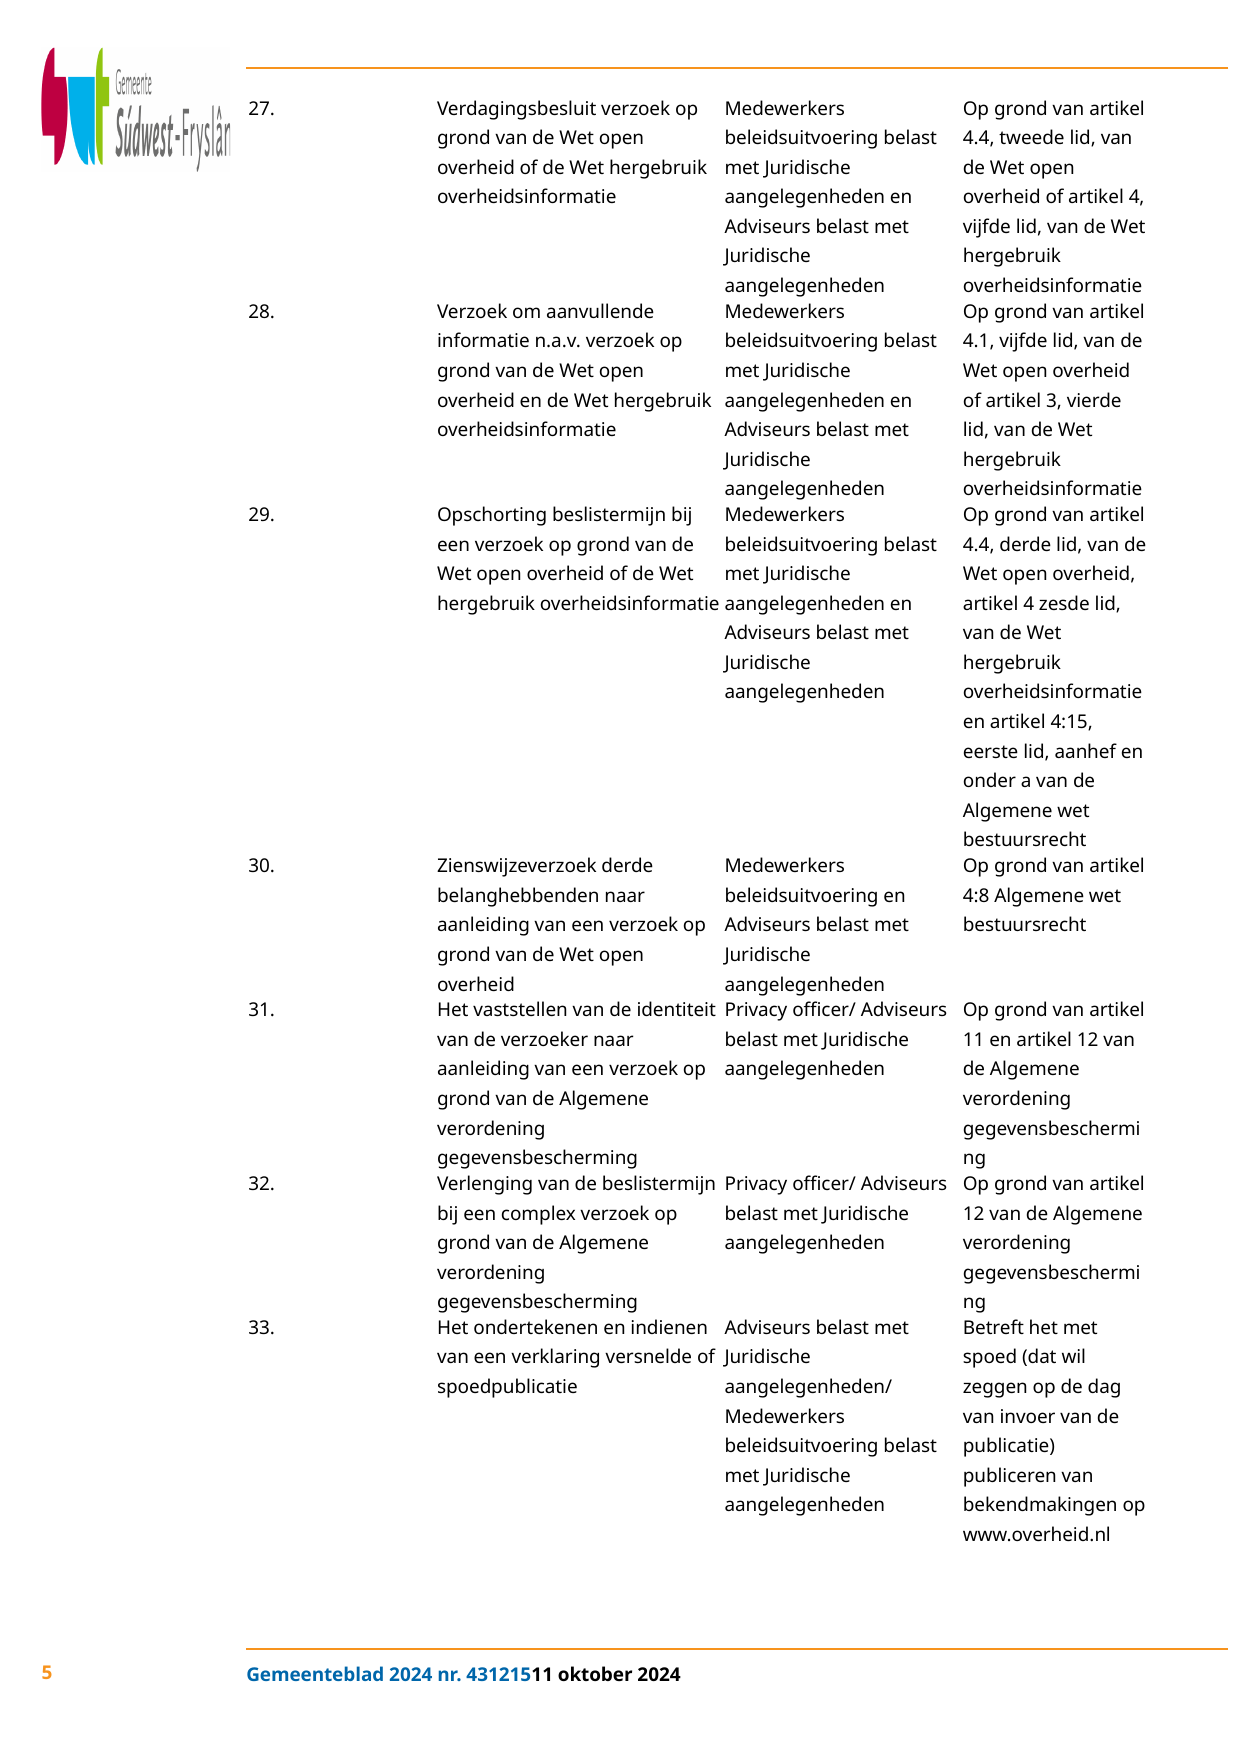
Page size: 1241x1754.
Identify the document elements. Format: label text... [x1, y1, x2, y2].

table_cell Adviseurs belast met Juridische aangelegenheden/ Medewerkers beleidsuitvoering belast met Juridische aangelegenheden [724, 1314, 963, 1547]
table_cell Privacy officer/ Adviseurs belast met Juridische aangelegenheden [724, 1170, 963, 1314]
table_cell 29. [248, 501, 437, 852]
table_cell Op grond van artikel 4.4, tweede lid, van de Wet open overheid of artikel 4, vijfde lid, van de Wet hergebruik overheidsinformatie [963, 95, 1152, 298]
table_cell Medewerkers beleidsuitvoering belast met Juridische aangelegenheden en Adviseurs belast met Juridische aangelegenheden [724, 501, 963, 852]
table_cell Medewerkers beleidsuitvoering belast met Juridische aangelegenheden en Adviseurs belast met Juridische aangelegenheden [724, 298, 963, 501]
table_cell Op grond van artikel 4.1, vijfde lid, van de Wet open overheid of artikel 3, vierde lid, van de Wet hergebruik overheidsinformatie [963, 298, 1152, 501]
table_cell Medewerkers beleidsuitvoering belast met Juridische aangelegenheden en Adviseurs belast met Juridische aangelegenheden [724, 95, 963, 298]
table_cell Het ondertekenen en indienen van een verklaring versnelde of spoedpublicatie [437, 1314, 724, 1547]
table_cell Verzoek om aanvullende informatie n.a.v. verzoek op grond van de Wet open overheid en de Wet hergebruik overheidsinformatie [437, 298, 724, 501]
table_cell 32. [248, 1170, 437, 1314]
table_cell Op grond van artikel 11 en artikel 12 van de Algemene verordening gegevensbescherming [963, 996, 1152, 1170]
table_cell Op grond van artikel 4.4, derde lid, van de Wet open overheid, artikel 4 zesde lid, van de Wet hergebruik overheidsinformatie en artikel 4:15, eerste lid, aanhef en onder a van de Algemene wet bestuursrecht [963, 501, 1152, 852]
table_cell Het vaststellen van de identiteit van de verzoeker naar aanleiding van een verzoek op grond van de Algemene verordening gegevensbescherming [437, 996, 724, 1170]
table_cell Medewerkers beleidsuitvoering en Adviseurs belast met Juridische aangelegenheden [724, 853, 963, 996]
table_cell 30. [248, 853, 437, 996]
picture [41, 47, 231, 172]
table_cell 33. [248, 1314, 437, 1547]
table_cell 31. [248, 996, 437, 1170]
table_cell 27. [248, 95, 437, 298]
table_cell Opschorting beslistermijn bij een verzoek op grond van de Wet open overheid of de Wet hergebruik overheidsinformatie [437, 501, 724, 852]
table_cell Op grond van artikel 4:8 Algemene wet bestuursrecht [963, 853, 1152, 996]
table_cell Verlenging van de beslistermijn bij een complex verzoek op grond van de Algemene verordening gegevensbescherming [437, 1170, 724, 1314]
table_cell Zienswijzeverzoek derde belanghebbenden naar aanleiding van een verzoek op grond van de Wet open overheid [437, 853, 724, 996]
table_cell Betreft het met spoed (dat wil zeggen op de dag van invoer van de publicatie) publiceren van bekendmakingen op www.overheid.nl [963, 1314, 1152, 1547]
table_cell Verdagingsbesluit verzoek op grond van de Wet open overheid of de Wet hergebruik overheidsinformatie [437, 95, 724, 298]
table_cell Op grond van artikel 12 van de Algemene verordening gegevensbescherming [963, 1170, 1152, 1314]
table_cell Privacy officer/ Adviseurs belast met Juridische aangelegenheden [724, 996, 963, 1170]
table_cell 28. [248, 298, 437, 501]
